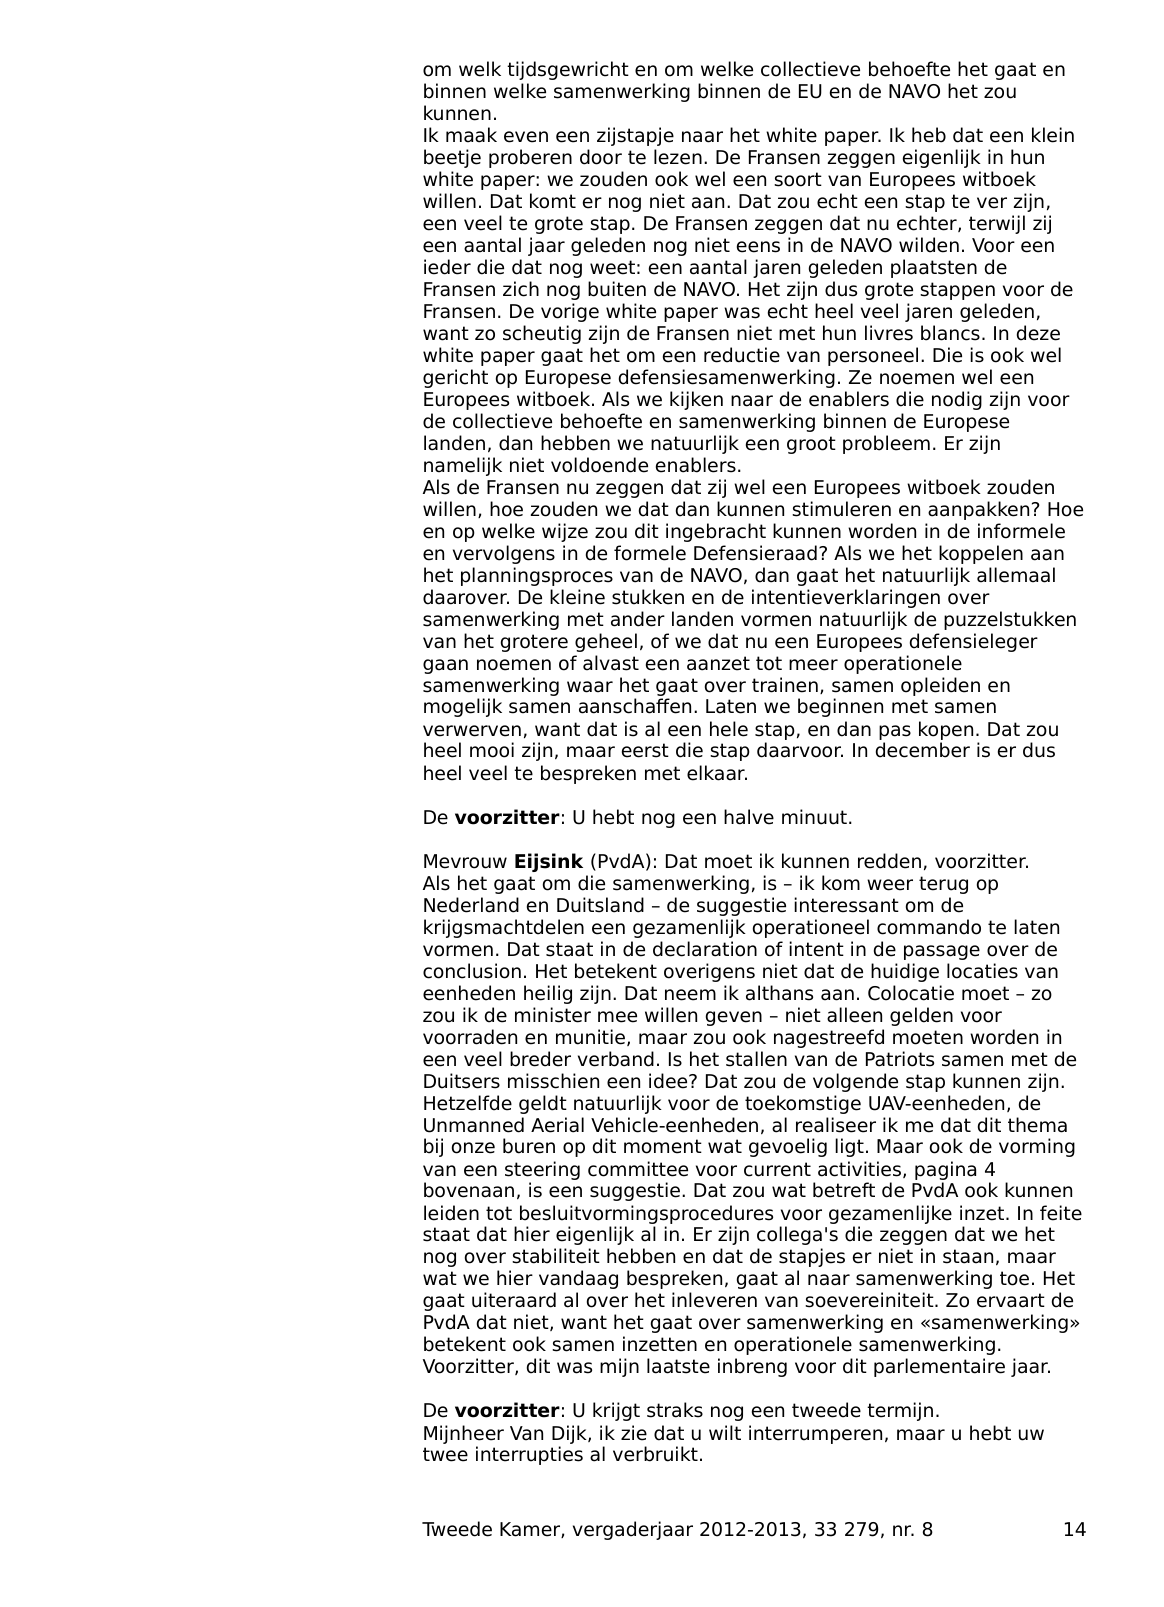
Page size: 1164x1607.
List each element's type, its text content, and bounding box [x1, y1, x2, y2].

text Ik maak even een zijstapje naar het white paper. Ik heb dat een klein beetje proberen door te lezen. De Fransen zeggen eigenlijk in hun white paper: we zouden ook wel een soort van Europees witboek willen. Dat komt er nog niet aan. Dat zou echt een stap te ver zijn, een veel te grote stap. De Fransen zeggen dat nu echter, terwijl zij een aantal jaar geleden nog niet eens in de NAVO wilden. Voor een ieder die dat nog weet: een aantal jaren geleden plaatsten de Fransen zich nog buiten de NAVO. Het zijn dus grote stappen voor de Fransen. De vorige white paper was echt heel veel jaren geleden, want zo scheutig zijn de Fransen niet met hun livres blancs. In deze white paper gaat het om een reductie van personeel. Die is ook wel gericht op Europese defensiesamenwerking. Ze noemen wel een Europees witboek. Als we kijken naar de enablers die nodig zijn voor de collectieve behoefte en samenwerking binnen de Europese landen, dan hebben we natuurlijk een groot probleem. Er zijn namelijk niet voldoende enablers. [422, 125, 1087, 477]
text om welk tijdsgewricht en om welke collectieve behoefte het gaat en binnen welke samenwerking binnen de EU en de NAVO het zou kunnen. [422, 59, 1087, 125]
text Mevrouw Eijsink (PvdA): Dat moet ik kunnen redden, voorzitter. [422, 851, 1087, 873]
text De voorzitter: U krijgt straks nog een tweede termijn. [422, 1400, 1087, 1422]
text De voorzitter: U hebt nog een halve minuut. [422, 807, 1087, 828]
text Voorzitter, dit was mijn laatste inbreng voor dit parlementaire jaar. [422, 1356, 1087, 1378]
text Als het gaat om die samenwerking, is – ik kom weer terug op Nederland en Duitsland – de suggestie interessant om de krijgsmachtdelen een gezamenlijk operationeel commando te laten vormen. Dat staat in de declaration of intent in de passage over de conclusion. Het betekent overigens niet dat de huidige locaties van eenheden heilig zijn. Dat neem ik althans aan. Colocatie moet – zo zou ik de minister mee willen geven – niet alleen gelden voor voorraden en munitie, maar zou ook nagestreefd moeten worden in een veel breder verband. Is het stallen van de Patriots samen met de Duitsers misschien een idee? Dat zou de volgende stap kunnen zijn. Hetzelfde geldt natuurlijk voor de toekomstige UAV-eenheden, de Unmanned Aerial Vehicle-eenheden, al realiseer ik me dat dit thema bij onze buren op dit moment wat gevoelig ligt. Maar ook de vorming van een steering committee voor current activities, pagina 4 bovenaan, is een suggestie. Dat zou wat betreft de PvdA ook kunnen leiden tot besluitvormingsprocedures voor gezamenlijke inzet. In feite staat dat hier eigenlijk al in. Er zijn collega's die zeggen dat we het nog over stabiliteit hebben en dat de stapjes er niet in staan, maar wat we hier vandaag bespreken, gaat al naar samenwerking toe. Het gaat uiteraard al over het inleveren van soevereiniteit. Zo ervaart de PvdA dat niet, want het gaat over samenwerking en «samenwerking» betekent ook samen inzetten en operationele samenwerking. [422, 873, 1087, 1356]
text Als de Fransen nu zeggen dat zij wel een Europees witboek zouden willen, hoe zouden we dat dan kunnen stimuleren en aanpakken? Hoe en op welke wijze zou dit ingebracht kunnen worden in de informele en vervolgens in de formele Defensieraad? Als we het koppelen aan het planningsproces van de NAVO, dan gaat het natuurlijk allemaal daarover. De kleine stukken en de intentieverklaringen over samenwerking met ander landen vormen natuurlijk de puzzelstukken van het grotere geheel, of we dat nu een Europees defensieleger gaan noemen of alvast een aanzet tot meer operationele samenwerking waar het gaat over trainen, samen opleiden en mogelijk samen aanschaffen. Laten we beginnen met samen verwerven, want dat is al een hele stap, en dan pas kopen. Dat zou heel mooi zijn, maar eerst die stap daarvoor. In december is er dus heel veel te bespreken met elkaar. [422, 477, 1087, 784]
text Mijnheer Van Dijk, ik zie dat u wilt interrumperen, maar u hebt uw twee interrupties al verbruikt. [422, 1422, 1087, 1466]
